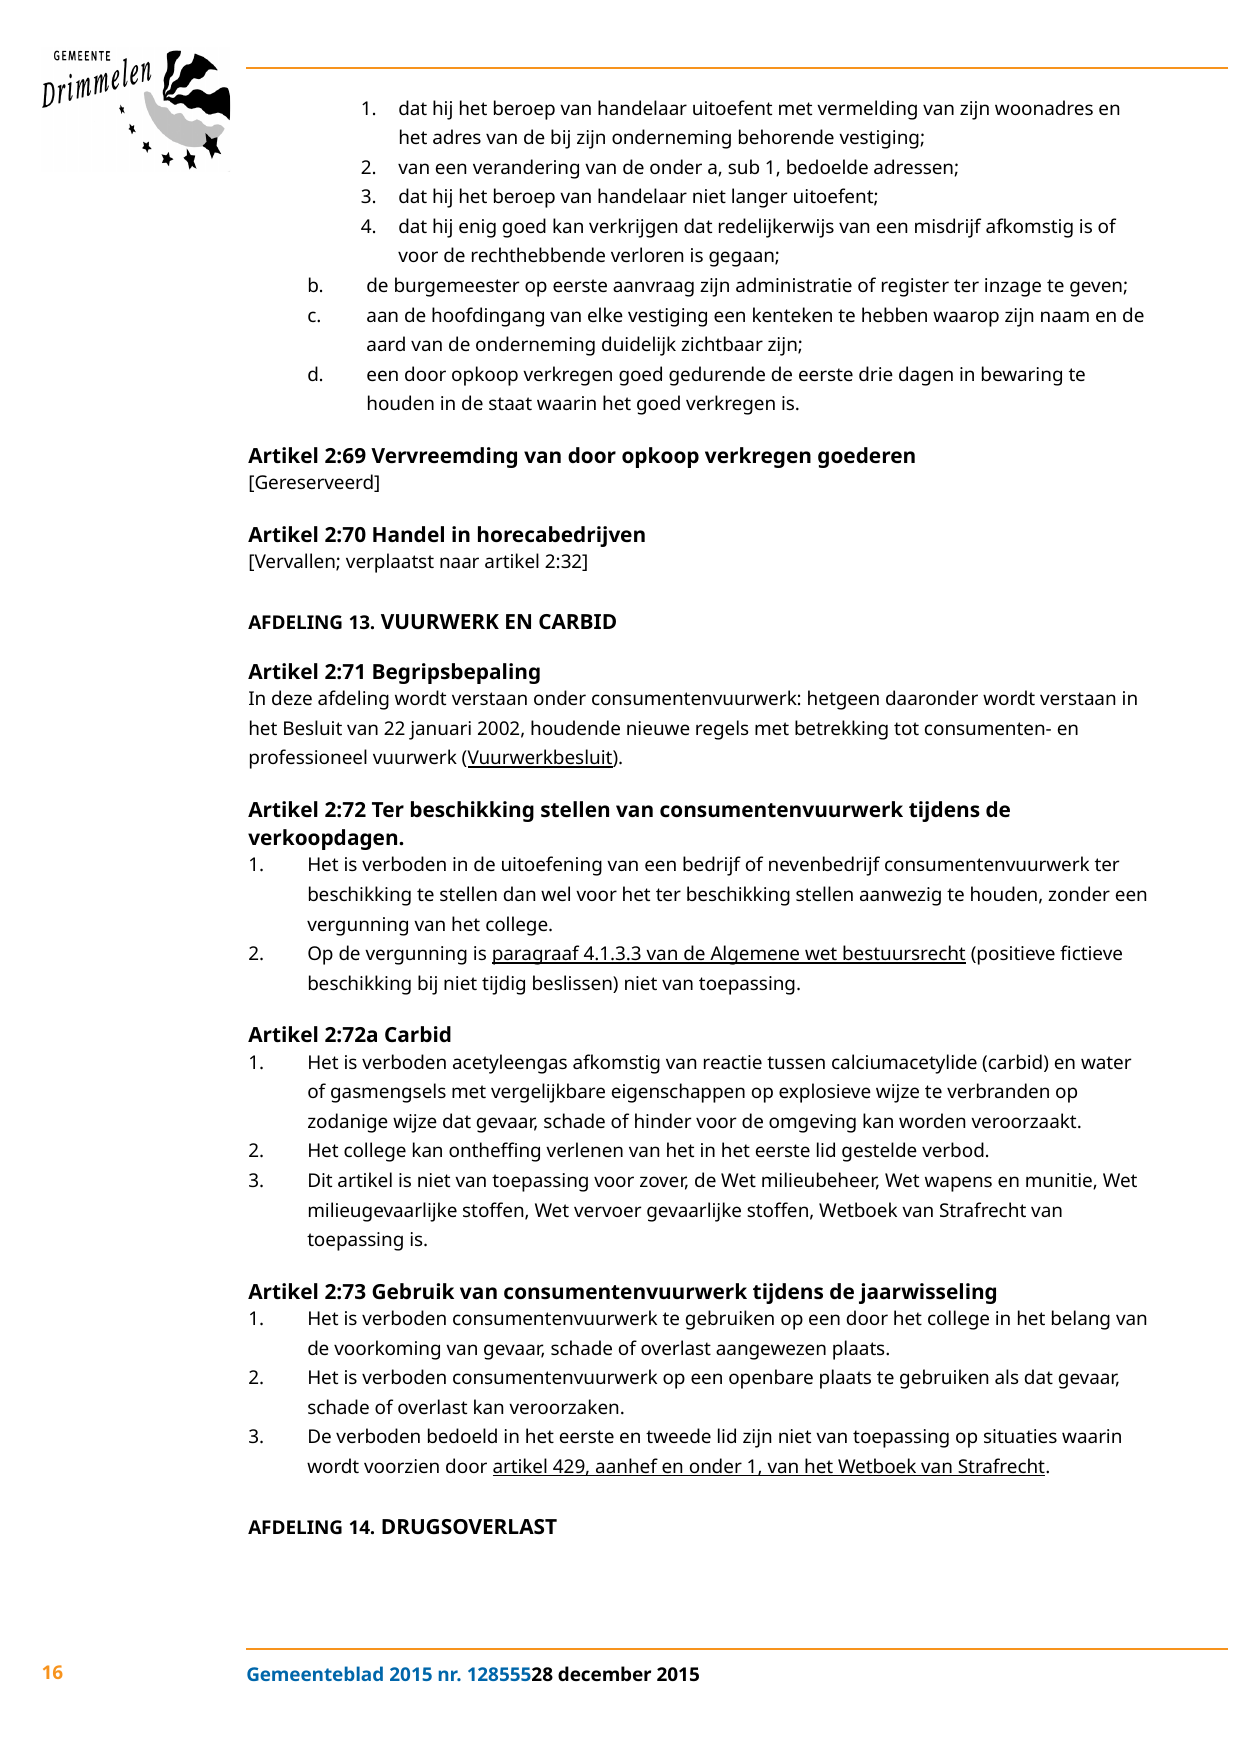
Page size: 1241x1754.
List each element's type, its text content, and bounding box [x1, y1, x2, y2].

text Artikel 2:71 Begripsbepaling [248, 657, 1152, 685]
list van een verandering van de onder a, sub 1, bedoelde adressen; [361, 154, 1152, 180]
text Artikel 2:70 Handel in horecabedrijven [248, 520, 1152, 548]
text Artikel 2:72a Carbid [248, 1020, 1152, 1049]
list dat hij het beroep van handelaar uitoefent met vermelding van zijn woonadres en het adres van de bij zijn onderneming behorende vestiging; [361, 95, 1152, 150]
text [Vervallen; verplaatst naar artikel 2:32] [248, 548, 1152, 574]
list Het college kan ontheffing verlenen van het in het eerste lid gestelde verbod. [248, 1138, 1152, 1163]
list Het is verboden consumentenvuurwerk op een openbare plaats te gebruiken als dat gevaar, schade of overlast kan veroorzaken. [248, 1364, 1152, 1420]
text AFDELING 14. DRUGSOVERLAST [248, 1512, 1152, 1541]
list Het is verboden in de uitoefening van een bedrijf of nevenbedrijf consumentenvuurwerk ter beschikking te stellen dan wel voor het ter beschikking stellen aanwezig te houden, zonder een vergunning van het college. [248, 852, 1152, 937]
text In deze afdeling wordt verstaan onder consumentenvuurwerk: hetgeen daaronder wordt verstaan in het Besluit van 22 januari 2002, houdende nieuwe regels met betrekking tot consumenten- en professioneel vuurwerk (Vuurwerkbesluit). [248, 685, 1152, 770]
list Op de vergunning is paragraaf 4.1.3.3 van de Algemene wet bestuursrecht (positieve fictieve beschikking bij niet tijdig beslissen) niet van toepassing. [248, 940, 1152, 996]
text [Gereserveerd] [248, 469, 1152, 495]
list een door opkoop verkregen goed gedurende de eerste drie dagen in bewaring te houden in de staat waarin het goed verkregen is. [307, 361, 1152, 416]
list Dit artikel is niet van toepassing voor zover, de Wet milieubeheer, Wet wapens en munitie, Wet milieugevaarlijke stoffen, Wet vervoer gevaarlijke stoffen, Wetboek van Strafrecht van toepassing is. [248, 1167, 1152, 1252]
list dat hij enig goed kan verkrijgen dat redelijkerwijs van een misdrijf afkomstig is of voor de rechthebbende verloren is gegaan; [361, 213, 1152, 268]
text AFDELING 13. VUURWERK EN CARBID [248, 607, 1152, 636]
text Artikel 2:73 Gebruik van consumentenvuurwerk tijdens de jaarwisseling [248, 1277, 1152, 1305]
list dat hij het beroep van handelaar niet langer uitoefent; [361, 183, 1152, 209]
list aan de hoofdingang van elke vestiging een kenteken te hebben waarop zijn naam en de aard van de onderneming duidelijk zichtbaar zijn; [307, 302, 1152, 357]
text Artikel 2:72 Ter beschikking stellen van consumentenvuurwerk tijdens de verkoopdagen. [248, 795, 1152, 852]
list Het is verboden consumentenvuurwerk te gebruiken op een door het college in het belang van de voorkoming van gevaar, schade of overlast aangewezen plaats. [248, 1305, 1152, 1361]
list de burgemeester op eerste aanvraag zijn administratie of register ter inzage te geven; [307, 272, 1152, 298]
text Artikel 2:69 Vervreemding van door opkoop verkregen goederen [248, 441, 1152, 469]
list De verboden bedoeld in het eerste en tweede lid zijn niet van toepassing op situaties waarin wordt voorzien door artikel 429, aanhef en onder 1, van het Wetboek van Strafrecht. [248, 1423, 1152, 1479]
list Het is verboden acetyleengas afkomstig van reactie tussen calciumacetylide (carbid) en water of gasmengsels met vergelijkbare eigenschappen op explosieve wijze te verbranden op zodanige wijze dat gevaar, schade of hinder voor de omgeving kan worden veroorzaakt. [248, 1049, 1152, 1134]
picture [41, 47, 231, 172]
